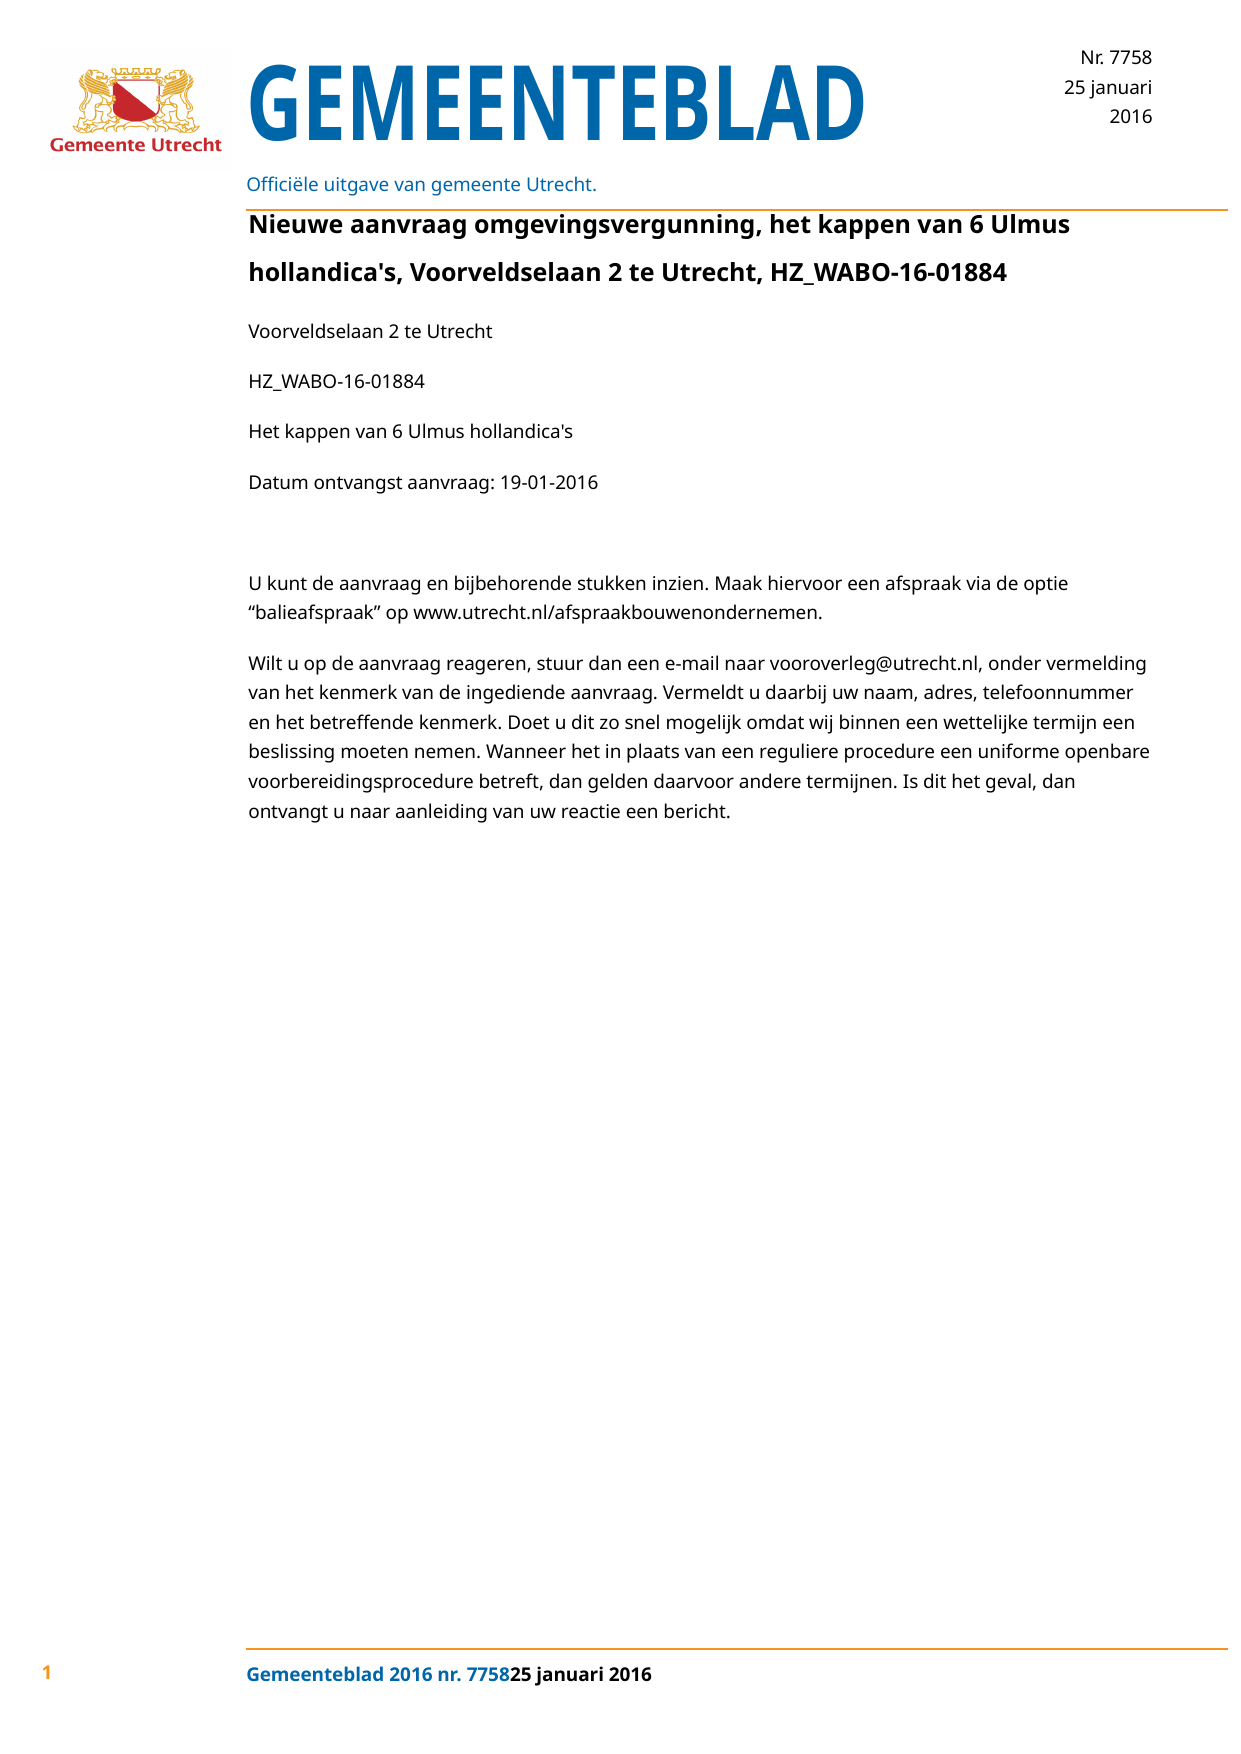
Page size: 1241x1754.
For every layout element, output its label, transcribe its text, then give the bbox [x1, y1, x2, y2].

text Nieuwe aanvraag omgevingsvergunning, het kappen van 6 Ulmus hollandica's, Voorveldselaan 2 te Utrecht, HZ_WABO-16-01884 [248, 211, 1152, 288]
picture [41, 47, 231, 172]
text Datum ontvangst aanvraag: 19-01-2016 [248, 469, 1152, 495]
text Voorveldselaan 2 te Utrecht [248, 318, 1152, 344]
text Het kappen van 6 Ulmus hollandica's [248, 419, 1152, 444]
text Wilt u op de aanvraag reageren, stuur dan een e-mail naar vooroverleg@utrecht.nl, onder vermelding van het kenmerk van de ingediende aanvraag. Vermeldt u daarbij uw naam, adres, telefoonnummer en het betreffende kenmerk. Doet u dit zo snel mogelijk omdat wij binnen een wettelijke termijn een beslissing moeten nemen. Wanneer het in plaats van een reguliere procedure een uniforme openbare voorbereidingsprocedure betreft, dan gelden daarvoor andere termijnen. Is dit het geval, dan ontvangt u naar aanleiding van uw reactie een bericht. [248, 650, 1152, 824]
text U kunt de aanvraag en bijbehorende stukken inzien. Maak hiervoor een afspraak via de optie “balieafspraak” op www.utrecht.nl/afspraakbouwenondernemen. [248, 570, 1152, 625]
text HZ_WABO-16-01884 [248, 368, 1152, 394]
